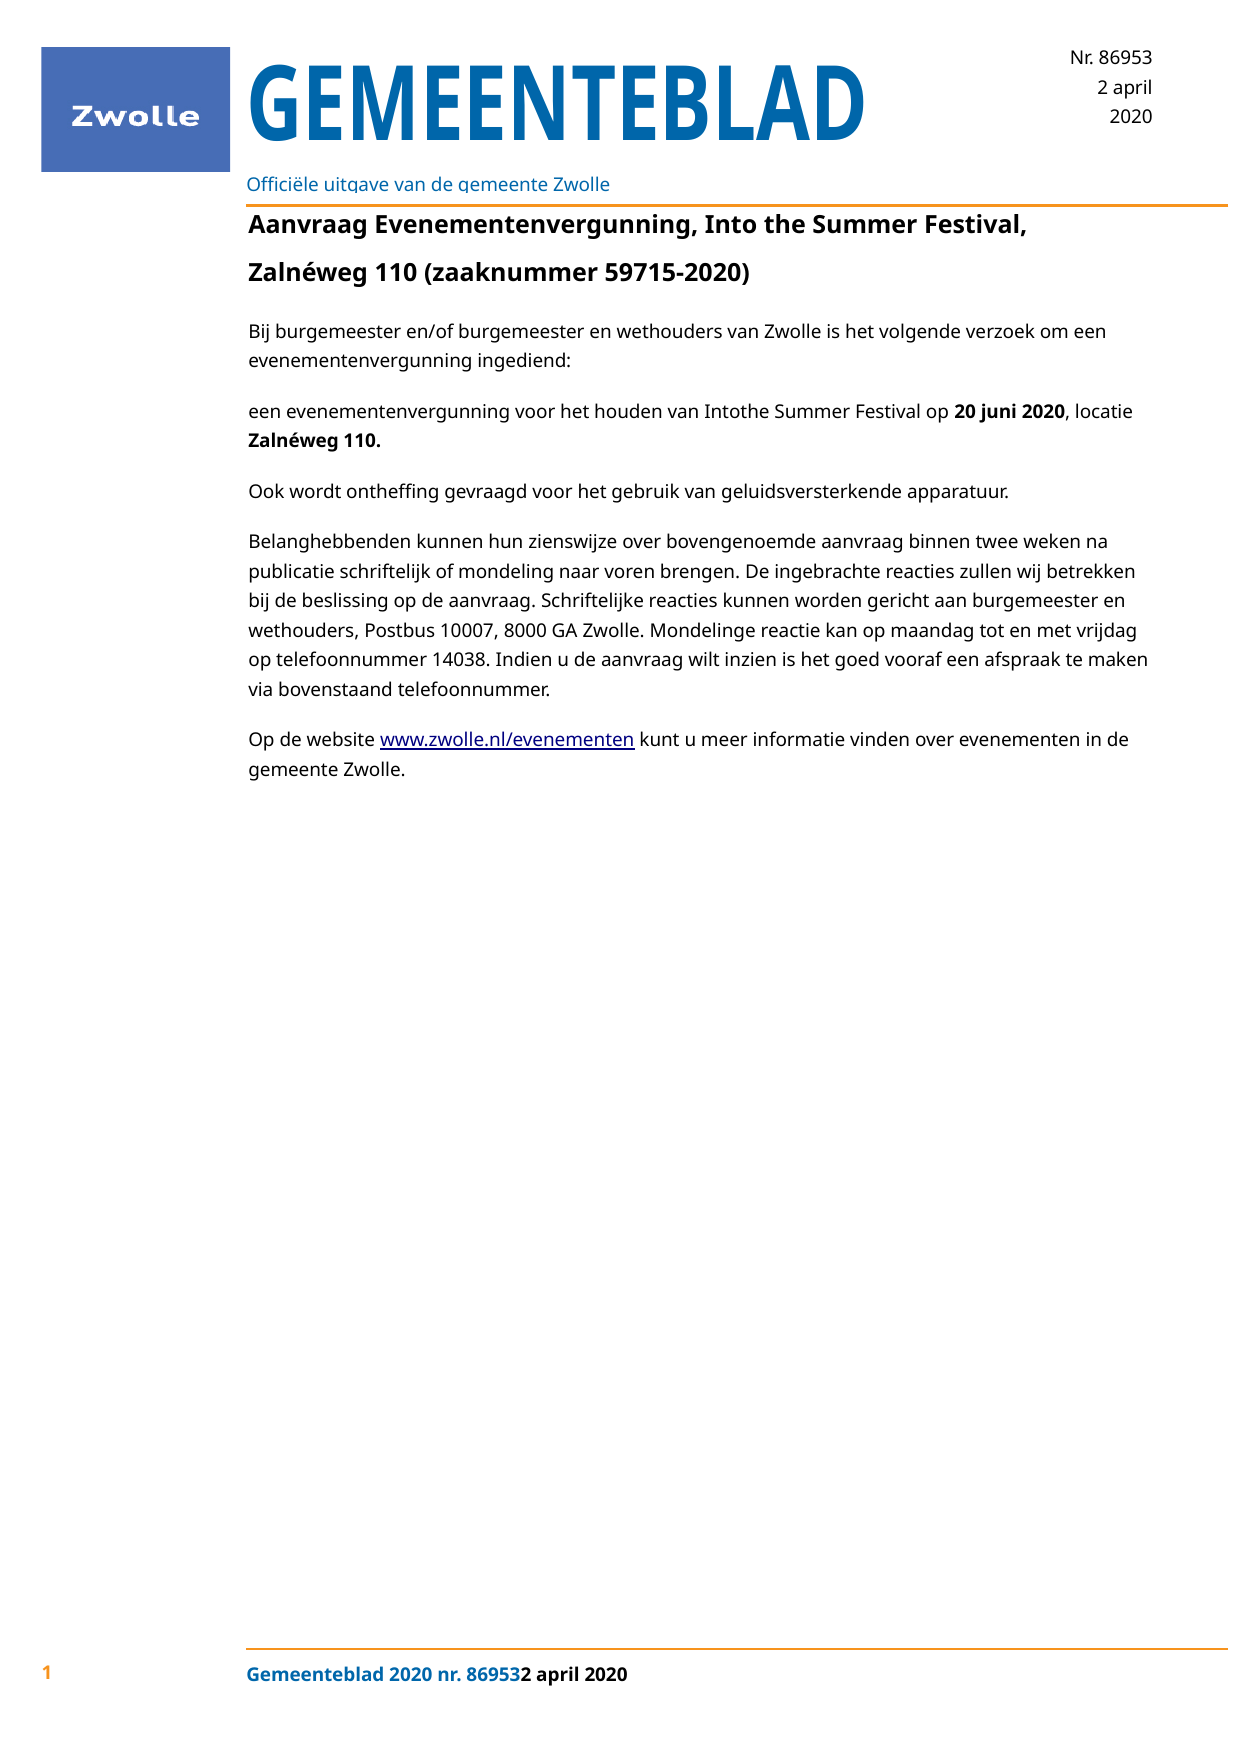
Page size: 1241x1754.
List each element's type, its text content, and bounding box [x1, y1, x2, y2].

picture [41, 47, 231, 172]
text een evenementenvergunning voor het houden van Intothe Summer Festival op 20 juni 2020, locatie Zalnéweg 110. [248, 398, 1152, 453]
text Belanghebbenden kunnen hun zienswijze over bovengenoemde aanvraag binnen twee weken na publicatie schriftelijk of mondeling naar voren brengen. De ingebrachte reacties zullen wij betrekken bij de beslissing op de aanvraag. Schriftelijke reacties kunnen worden gericht aan burgemeester en wethouders, Postbus 10007, 8000 GA Zwolle. Mondelinge reactie kan op maandag tot en met vrijdag op telefoonnummer 14038. Indien u de aanvraag wilt inzien is het goed vooraf een afspraak te maken via bovenstaand telefoonnummer. [248, 528, 1152, 702]
text Bij burgemeester en/of burgemeester en wethouders van Zwolle is het volgende verzoek om een evenementenvergunning ingediend: [248, 318, 1152, 373]
text Ook wordt ontheffing gevraagd voor het gebruik van geluidsversterkende apparatuur. [248, 478, 1152, 504]
text Op de website www.zwolle.nl/evenementen kunt u meer informatie vinden over evenementen in de gemeente Zwolle. [248, 727, 1152, 782]
text Aanvraag Evenementenvergunning, Into the Summer Festival, Zalnéweg 110 (zaaknummer 59715-2020) [248, 207, 1152, 288]
